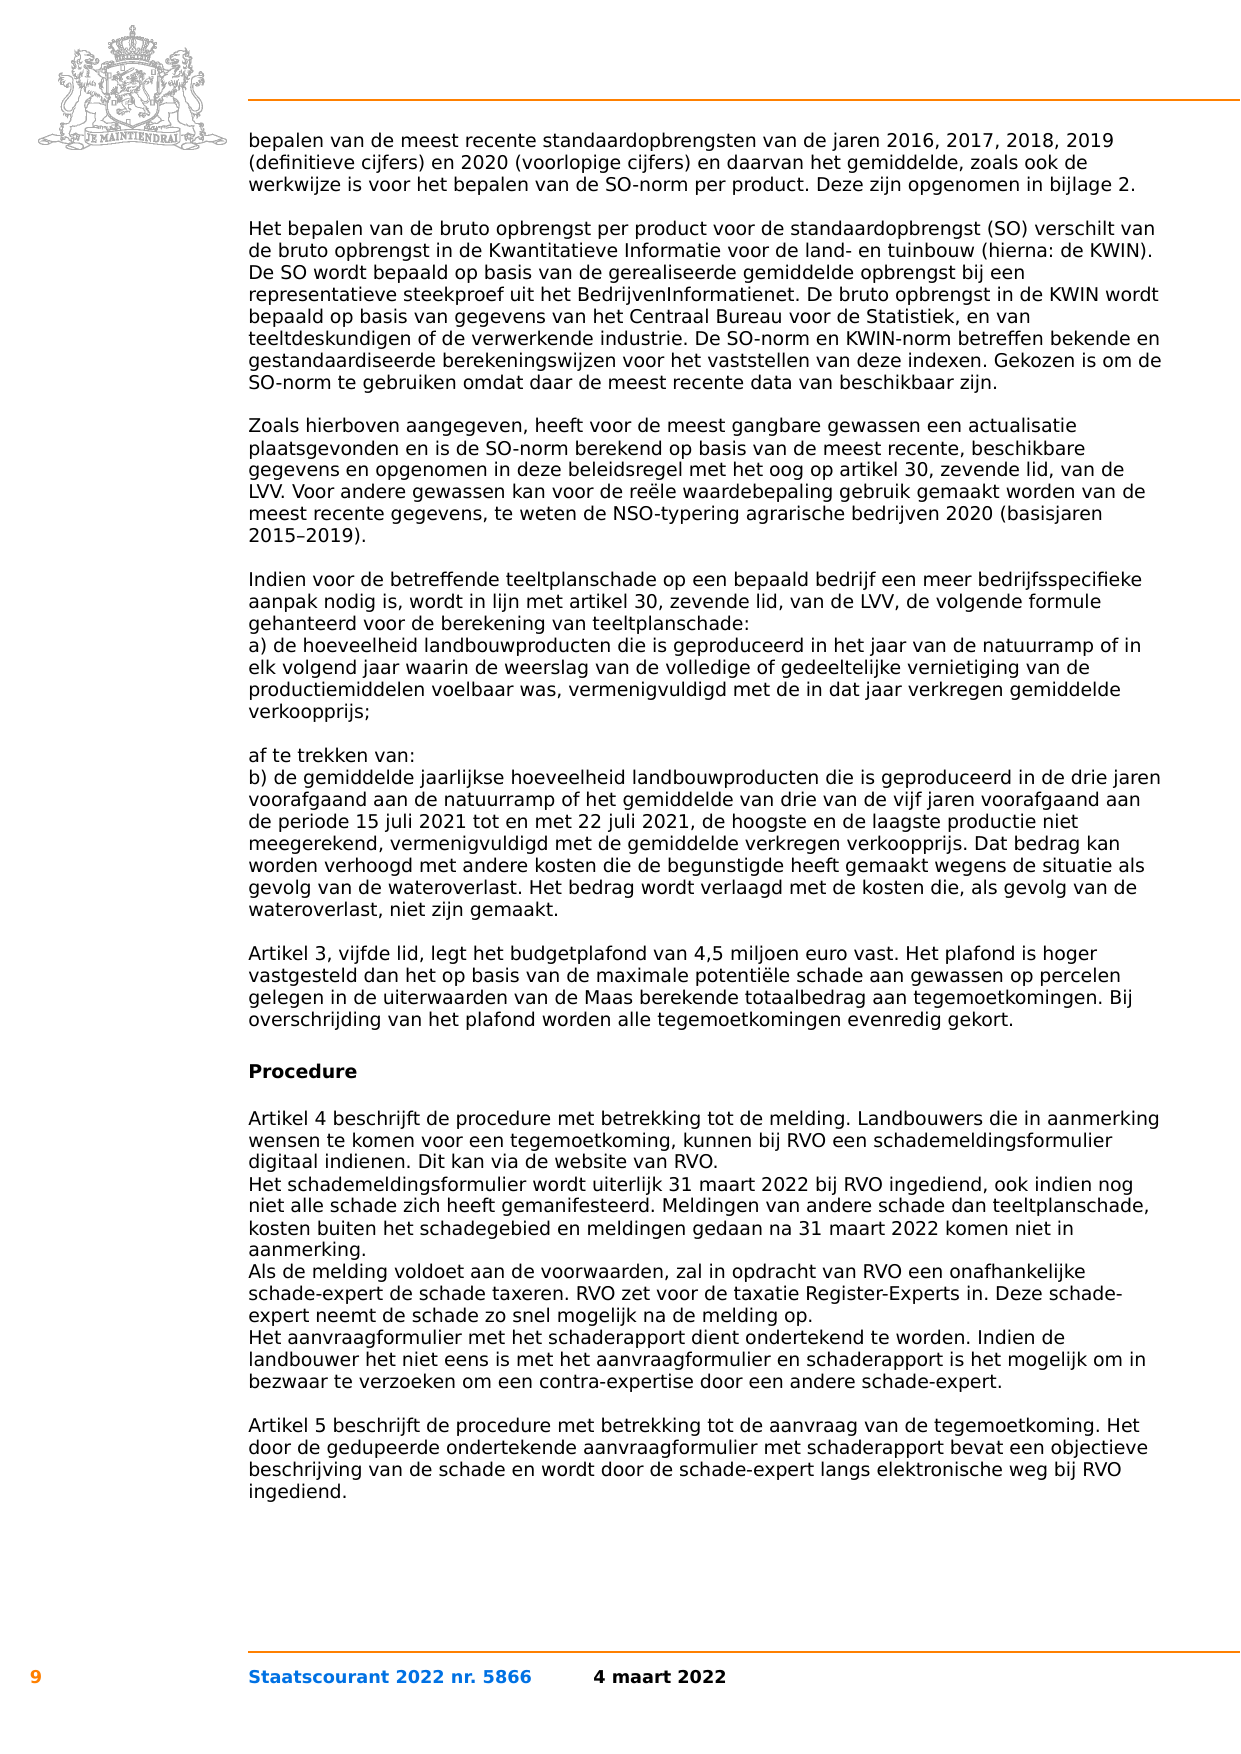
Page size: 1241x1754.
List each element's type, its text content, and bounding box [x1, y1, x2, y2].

text Artikel 4 beschrijft de procedure met betrekking tot de melding. Landbouwers die in aanmerking wensen te komen voor een tegemoetkoming, kunnen bij RVO een schademeldingsformulier digitaal indienen. Dit kan via de website van RVO. [248, 1107, 1163, 1173]
text Het schademeldingsformulier wordt uiterlijk 31 maart 2022 bij RVO ingediend, ook indien nog niet alle schade zich heeft gemanifesteerd. Meldingen van andere schade dan teeltplanschade, kosten buiten het schadegebied en meldingen gedaan na 31 maart 2022 komen niet in aanmerking. [248, 1173, 1163, 1261]
text Als de melding voldoet aan de voorwaarden, zal in opdracht van RVO een onafhankelijke schade-expert de schade taxeren. RVO zet voor de taxatie Register-Experts in. Deze schade-expert neemt de schade zo snel mogelijk na de melding op. [248, 1261, 1163, 1327]
text bepalen van de meest recente standaardopbrengsten van de jaren 2016, 2017, 2018, 2019 (definitieve cijfers) en 2020 (voorlopige cijfers) en daarvan het gemiddelde, zoals ook de werkwijze is voor het bepalen van de SO-norm per product. Deze zijn opgenomen in bijlage 2. [248, 130, 1163, 196]
text Het aanvraagformulier met het schaderapport dient ondertekend te worden. Indien de landbouwer het niet eens is met het aanvraagformulier en schaderapport is het mogelijk om in bezwaar te verzoeken om een contra-expertise door een andere schade-expert. [248, 1327, 1163, 1393]
text Zoals hierboven aangegeven, heeft voor de meest gangbare gewassen een actualisatie plaatsgevonden en is de SO-norm berekend op basis van de meest recente, beschikbare gegevens en opgenomen in deze beleidsregel met het oog op artikel 30, zevende lid, van de LVV. Voor andere gewassen kan voor de reële waardebepaling gebruik gemaakt worden van de meest recente gegevens, te weten de NSO-typering agrarische bedrijven 2020 (basisjaren 2015–2019). [248, 415, 1163, 547]
text Artikel 5 beschrijft de procedure met betrekking tot de aanvraag van de tegemoetkoming. Het door de gedupeerde ondertekende aanvraagformulier met schaderapport bevat een objectieve beschrijving van de schade en wordt door de schade-expert langs elektronische weg bij RVO ingediend. [248, 1415, 1163, 1503]
text Indien voor de betreffende teeltplanschade op een bepaald bedrijf een meer bedrijfsspecifieke aanpak nodig is, wordt in lijn met artikel 30, zevende lid, van de LVV, de volgende formule gehanteerd voor de berekening van teeltplanschade: [248, 569, 1163, 635]
text Artikel 3, vijfde lid, legt het budgetplafond van 4,5 miljoen euro vast. Het plafond is hoger vastgesteld dan het op basis van de maximale potentiële schade aan gewassen op percelen gelegen in de uiterwaarden van de Maas berekende totaalbedrag aan tegemoetkomingen. Bij overschrijding van het plafond worden alle tegemoetkomingen evenredig gekort. [248, 943, 1163, 1031]
text Het bepalen van de bruto opbrengst per product voor de standaardopbrengst (SO) verschilt van de bruto opbrengst in de Kwantitatieve Informatie voor de land- en tuinbouw (hierna: de KWIN). De SO wordt bepaald op basis van de gerealiseerde gemiddelde opbrengst bij een representatieve steekproef uit het BedrijvenInformatienet. De bruto opbrengst in de KWIN wordt bepaald op basis van gegevens van het Centraal Bureau voor de Statistiek, en van teeltdeskundigen of de verwerkende industrie. De SO-norm en KWIN-norm betreffen bekende en gestandaardiseerde berekeningswijzen voor het vaststellen van deze indexen. Gekozen is om de SO-norm te gebruiken omdat daar de meest recente data van beschikbaar zijn. [248, 218, 1163, 393]
text a) de hoeveelheid landbouwproducten die is geproduceerd in het jaar van de natuurramp of in elk volgend jaar waarin de weerslag van de volledige of gedeeltelijke vernietiging van de productiemiddelen voelbaar was, vermenigvuldigd met de in dat jaar verkregen gemiddelde verkoopprijs; [248, 635, 1163, 723]
subtitle Procedure [248, 1061, 1163, 1082]
text b) de gemiddelde jaarlijkse hoeveelheid landbouwproducten die is geproduceerd in de drie jaren voorafgaand aan de natuurramp of het gemiddelde van drie van de vijf jaren voorafgaand aan de periode 15 juli 2021 tot en met 22 juli 2021, de hoogste en de laagste productie niet meegerekend, vermenigvuldigd met de gemiddelde verkregen verkoopprijs. Dat bedrag kan worden verhoogd met andere kosten die de begunstigde heeft gemaakt wegens de situatie als gevolg van de wateroverlast. Het bedrag wordt verlaagd met de kosten die, als gevolg van de wateroverlast, niet zijn gemaakt. [248, 767, 1163, 921]
text af te trekken van: [248, 745, 1163, 767]
picture [38, 25, 227, 150]
